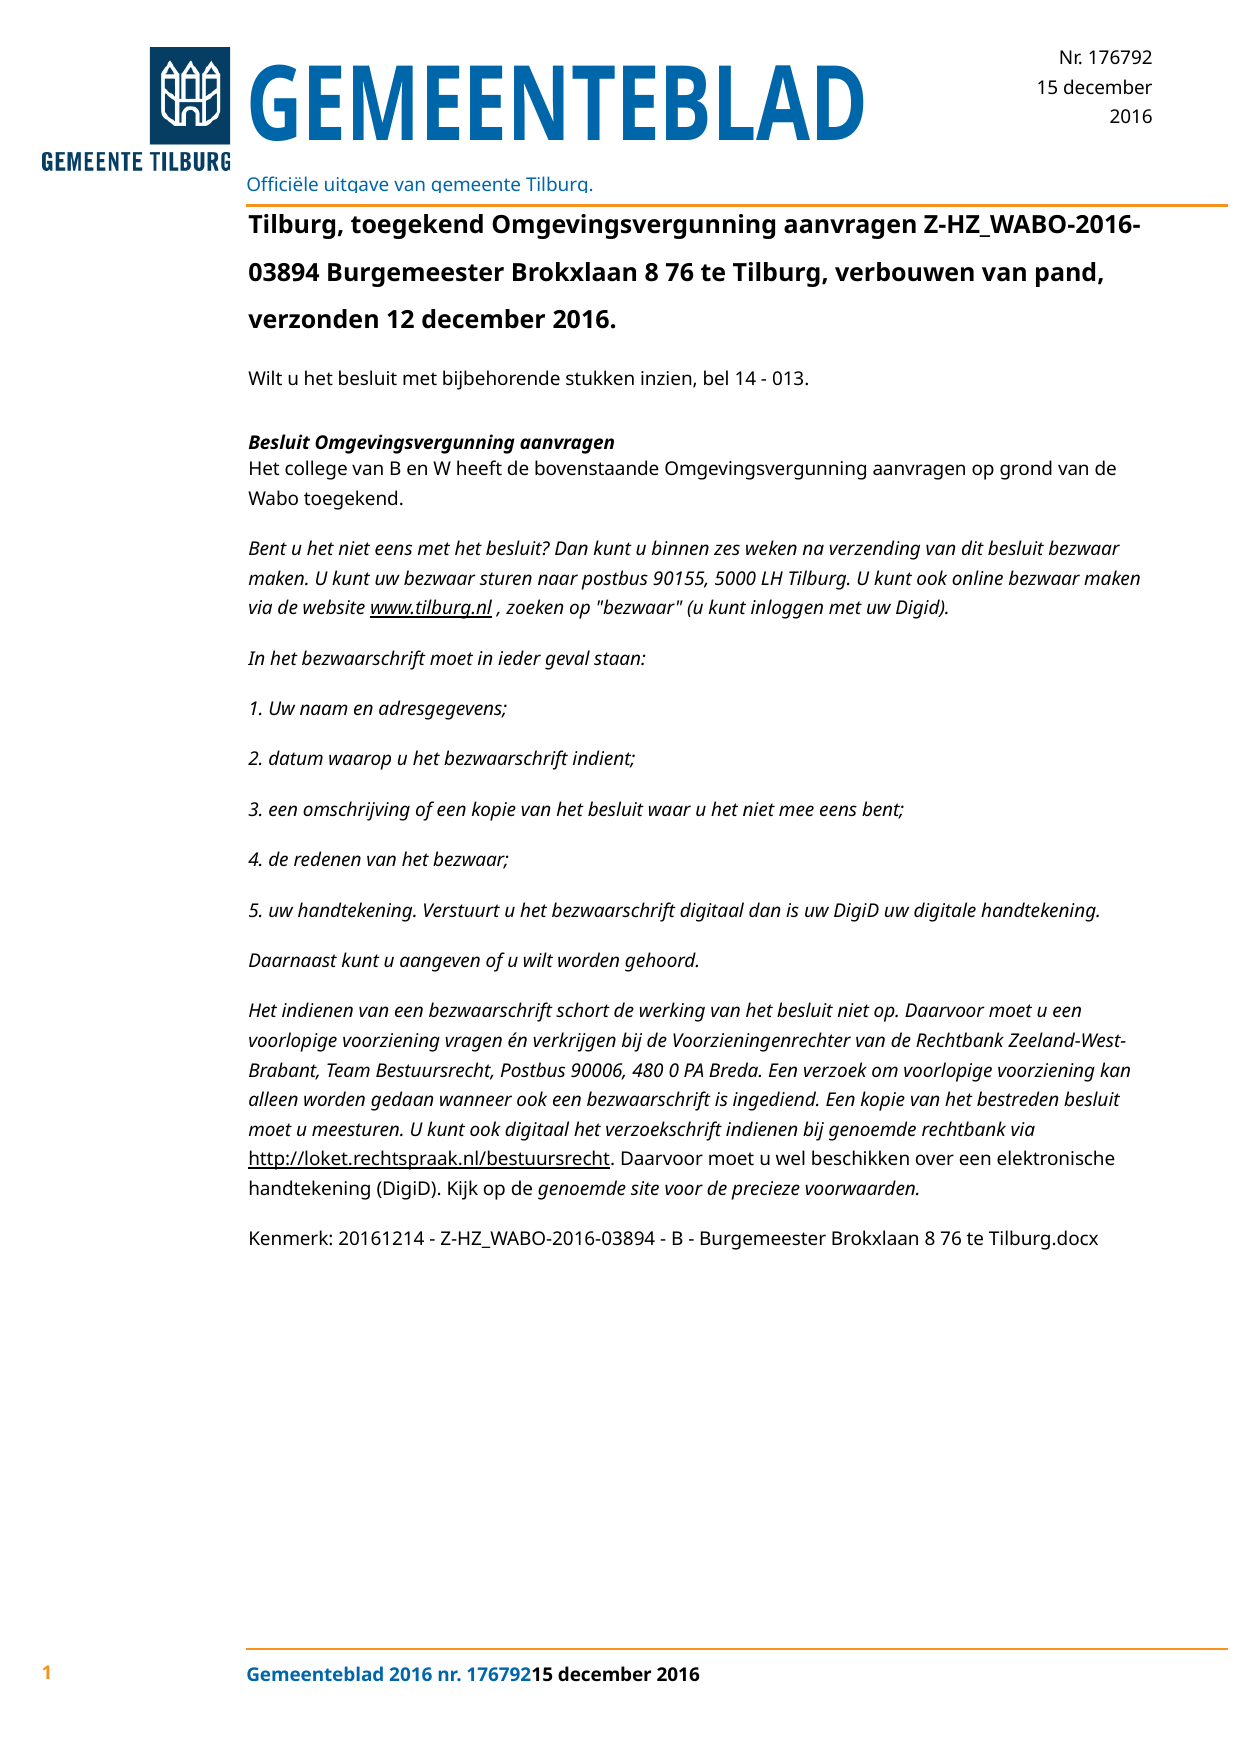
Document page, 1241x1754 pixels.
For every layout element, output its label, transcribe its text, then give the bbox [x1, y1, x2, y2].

text Besluit Omgevingsvergunning aanvragen [248, 429, 1152, 455]
text 1. Uw naam en adresgegevens; [248, 695, 1152, 721]
picture [41, 47, 231, 172]
text Daarnaast kunt u aangeven of u wilt worden gehoord. [248, 947, 1152, 973]
text 5. uw handtekening. Verstuurt u het bezwaarschrift digitaal dan is uw DigiD uw digitale handtekening. [248, 897, 1152, 923]
text Bent u het niet eens met het besluit? Dan kunt u binnen zes weken na verzending van dit besluit bezwaar maken. U kunt uw bezwaar sturen naar postbus 90155, 5000 LH Tilburg. U kunt ook online bezwaar maken via de website www.tilburg.nl , zoeken op "bezwaar" (u kunt inloggen met uw Digid). [248, 535, 1152, 620]
text 4. de redenen van het bezwaar; [248, 846, 1152, 872]
text Tilburg, toegekend Omgevingsvergunning aanvragen Z-HZ_WABO-2016-03894 Burgemeester Brokxlaan 8 76 te Tilburg, verbouwen van pand, verzonden 12 december 2016. [248, 207, 1152, 336]
text Wilt u het besluit met bijbehorende stukken inzien, bel 14 - 013. [248, 366, 1152, 391]
text In het bezwaarschrift moet in ieder geval staan: [248, 645, 1152, 671]
text Het indienen van een bezwaarschrift schort de werking van het besluit niet op. Daarvoor moet u een voorlopige voorziening vragen én verkrijgen bij de Voorzieningenrechter van de Rechtbank Zeeland-West-Brabant, Team Bestuursrecht, Postbus 90006, 480 0 PA Breda. Een verzoek om voorlopige voorziening kan alleen worden gedaan wanneer ook een bezwaarschrift is ingediend. Een kopie van het bestreden besluit moet u meesturen. U kunt ook digitaal het verzoekschrift indienen bij genoemde rechtbank via http://loket.rechtspraak.nl/bestuursrecht. Daarvoor moet u wel beschikken over een elektronische handtekening (DigiD). Kijk op de genoemde site voor de precieze voorwaarden. [248, 998, 1152, 1201]
text 2. datum waarop u het bezwaarschrift indient; [248, 746, 1152, 771]
text Het college van B en W heeft de bovenstaande Omgevingsvergunning aanvragen op grond van de Wabo toegekend. [248, 455, 1152, 511]
text Kenmerk: 20161214 - Z-HZ_WABO-2016-03894 - B - Burgemeester Brokxlaan 8 76 te Tilburg.docx [248, 1226, 1152, 1251]
text 3. een omschrijving of een kopie van het besluit waar u het niet mee eens bent; [248, 796, 1152, 822]
